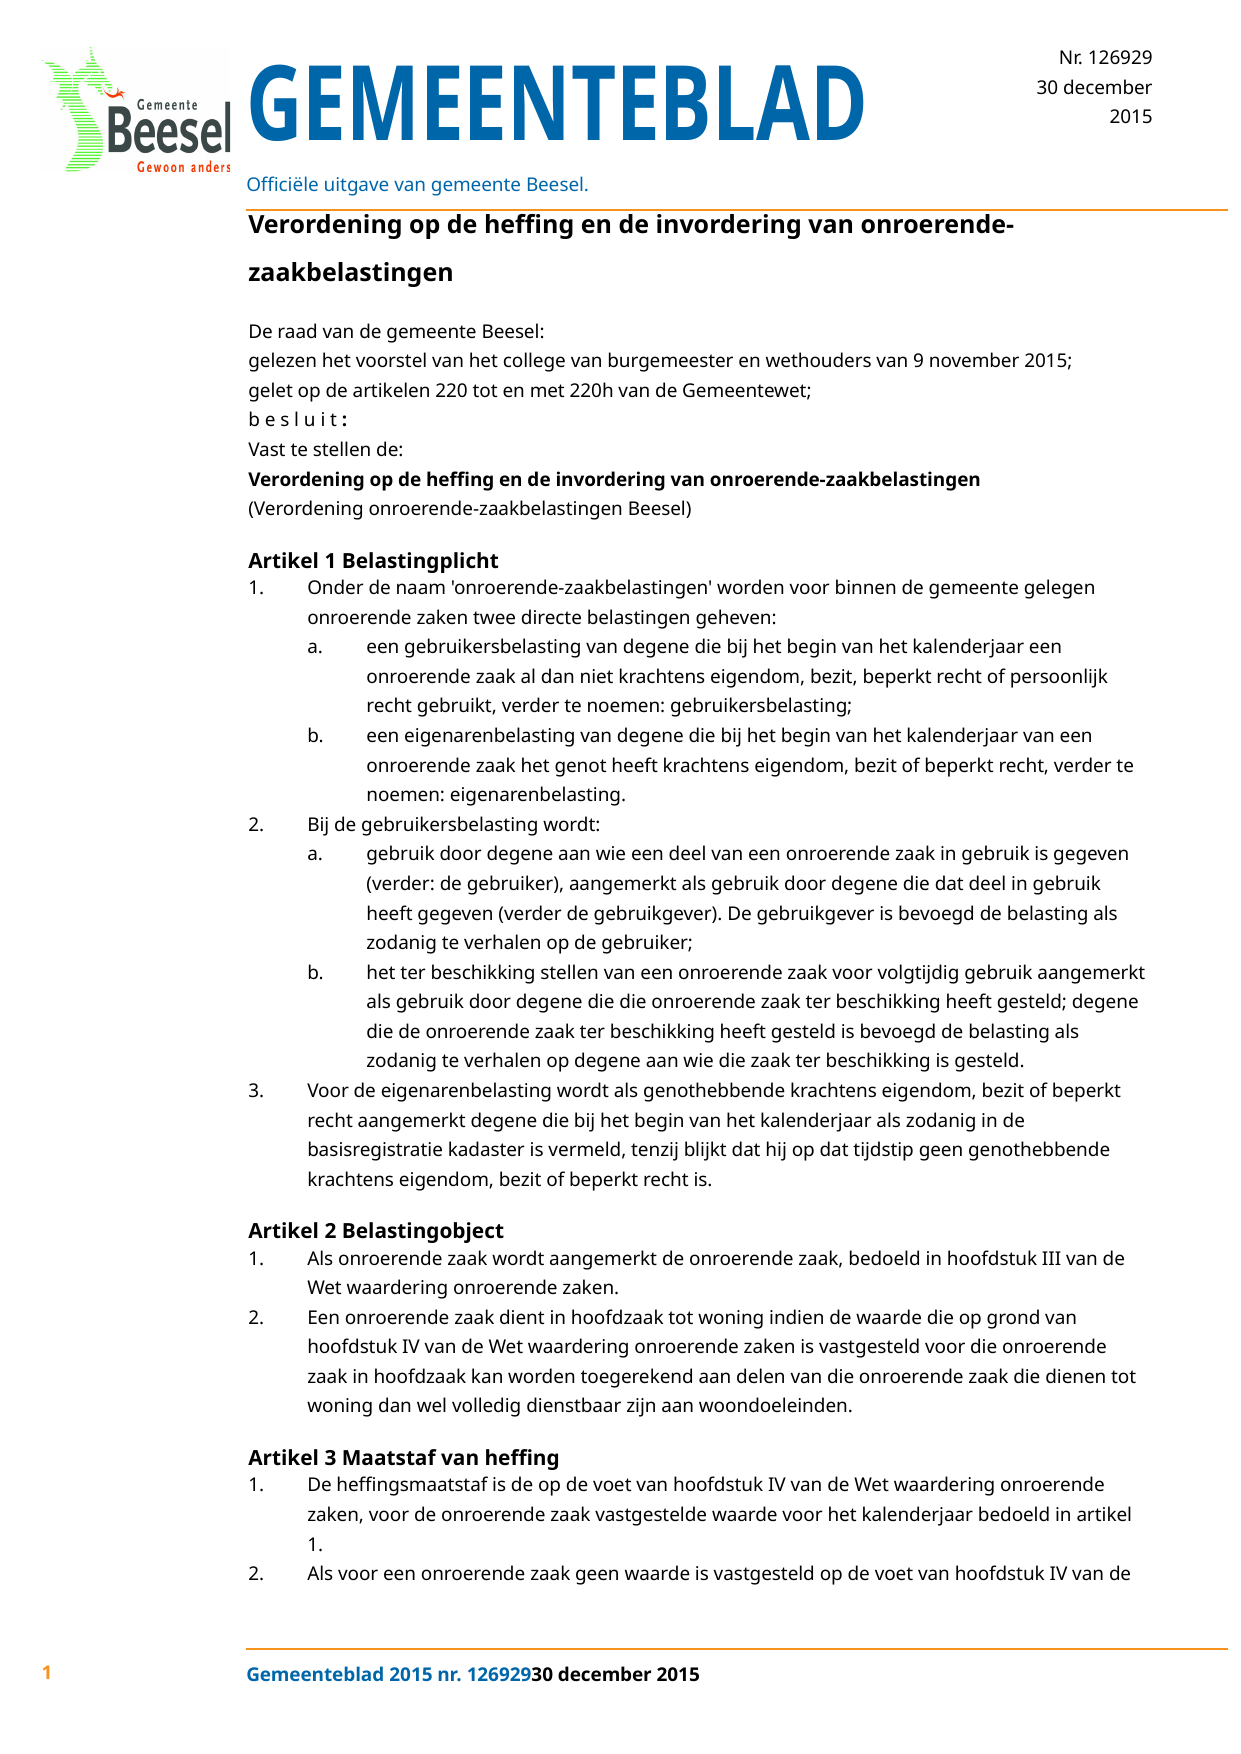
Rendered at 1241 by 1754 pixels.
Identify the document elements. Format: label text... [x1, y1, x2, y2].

list Bij de gebruikersbelasting wordt: [248, 811, 1152, 837]
text Artikel 2 Belastingobject [248, 1216, 1152, 1245]
list De heffingsmaatstaf is de op de voet van hoofdstuk IV van de Wet waardering onroerende zaken, voor de onroerende zaak vastgestelde waarde voor het kalenderjaar bedoeld in artikel 1. [248, 1472, 1152, 1556]
text (Verordening onroerende-zaakbelastingen Beesel) [248, 495, 1152, 521]
text gelet op de artikelen 220 tot en met 220h van de Gemeentewet; [248, 377, 1152, 403]
picture [41, 47, 231, 172]
list het ter beschikking stellen van een onroerende zaak voor volgtijdig gebruik aangemerkt als gebruik door degene die die onroerende zaak ter beschikking heeft gesteld; degene die de onroerende zaak ter beschikking heeft gesteld is bevoegd de belasting als zodanig te verhalen op degene aan wie die zaak ter beschikking is gesteld. [307, 959, 1152, 1073]
list een eigenarenbelasting van degene die bij het begin van het kalenderjaar van een onroerende zaak het genot heeft krachtens eigendom, bezit of beperkt recht, verder te noemen: eigenarenbelasting. [307, 722, 1152, 807]
list Als voor een onroerende zaak geen waarde is vastgesteld op de voet van hoofdstuk IV van de [248, 1560, 1152, 1586]
text Artikel 1 Belastingplicht [248, 546, 1152, 574]
list Voor de eigenarenbelasting wordt als genothebbende krachtens eigendom, bezit of beperkt recht aangemerkt degene die bij het begin van het kalenderjaar als zodanig in de basisregistratie kadaster is vermeld, tenzij blijkt dat hij op dat tijdstip geen genothebbende krachtens eigendom, bezit of beperkt recht is. [248, 1077, 1152, 1192]
list Onder de naam 'onroerende-zaakbelastingen' worden voor binnen de gemeente gelegen onroerende zaken twee directe belastingen geheven: [248, 574, 1152, 629]
list gebruik door degene aan wie een deel van een onroerende zaak in gebruik is gegeven (verder: de gebruiker), aangemerkt als gebruik door degene die dat deel in gebruik heeft gegeven (verder de gebruikgever). De gebruikgever is bevoegd de belasting als zodanig te verhalen op de gebruiker; [307, 841, 1152, 955]
text Artikel 3 Maatstaf van heffing [248, 1443, 1152, 1472]
list een gebruikersbelasting van degene die bij het begin van het kalenderjaar een onroerende zaak al dan niet krachtens eigendom, bezit, beperkt recht of persoonlijk recht gebruikt, verder te noemen: gebruikersbelasting; [307, 633, 1152, 718]
list Als onroerende zaak wordt aangemerkt de onroerende zaak, bedoeld in hoofdstuk III van de Wet waardering onroerende zaken. [248, 1245, 1152, 1300]
text b e s l u i t : [248, 407, 1152, 432]
list Een onroerende zaak dient in hoofdzaak tot woning indien de waarde die op grond van hoofdstuk IV van de Wet waardering onroerende zaken is vastgesteld voor die onroerende zaak in hoofdzaak kan worden toegerekend aan delen van die onroerende zaak die dienen tot woning dan wel volledig dienstbaar zijn aan woondoeleinden. [248, 1304, 1152, 1418]
text Vast te stellen de: [248, 436, 1152, 462]
text De raad van de gemeente Beesel: [248, 318, 1152, 344]
text Verordening op de heffing en de invordering van onroerende-zaakbelastingen [248, 211, 1152, 288]
text Verordening op de heffing en de invordering van onroerende-zaakbelastingen [248, 466, 1152, 492]
text gelezen het voorstel van het college van burgemeester en wethouders van 9 november 2015; [248, 347, 1152, 373]
